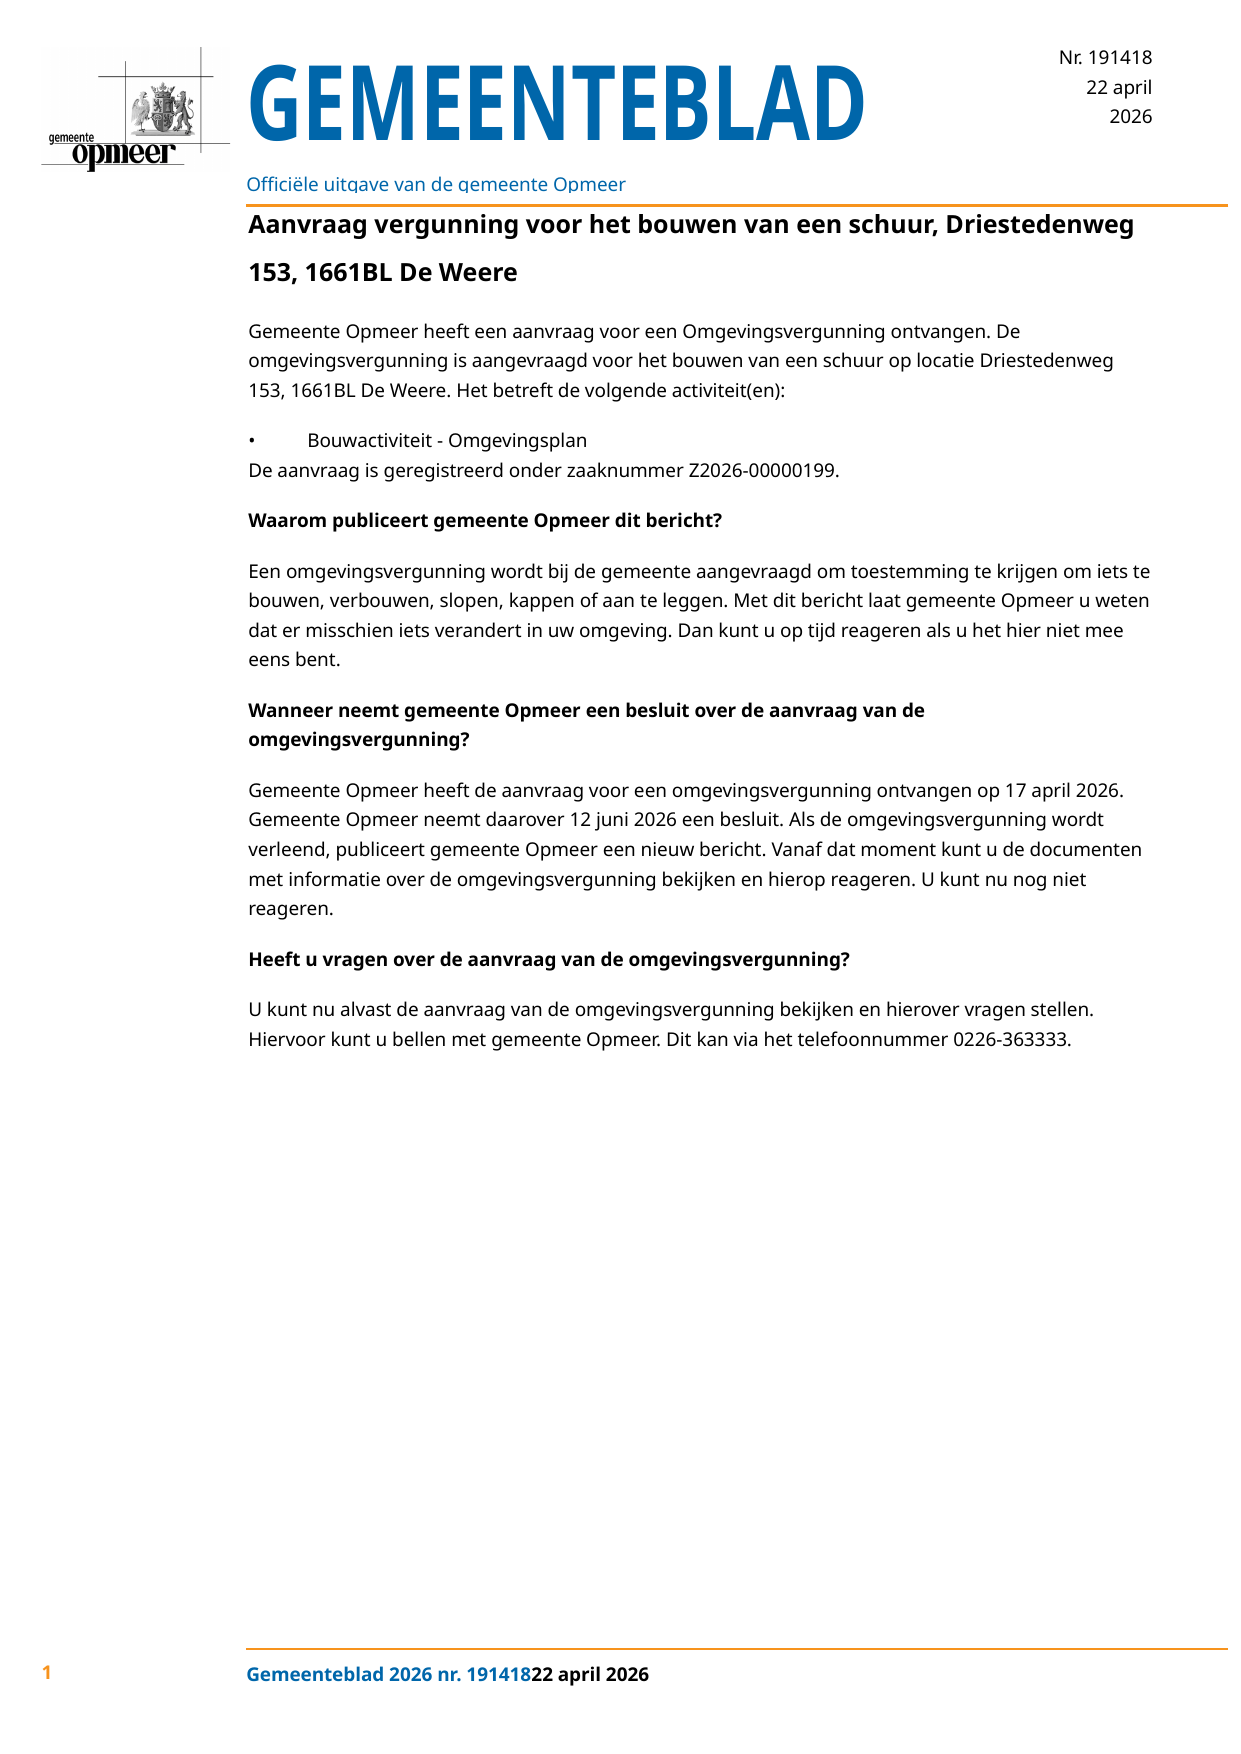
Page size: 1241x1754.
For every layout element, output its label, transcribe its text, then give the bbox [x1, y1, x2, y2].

text Waarom publiceert gemeente Opmeer dit bericht? [248, 507, 1152, 533]
picture [41, 47, 231, 172]
text Heeft u vragen over de aanvraag van de omgevingsvergunning? [248, 946, 1152, 972]
text De aanvraag is geregistreerd onder zaaknummer Z2026-00000199. [248, 457, 1152, 483]
list Bouwactiviteit - Omgevingsplan [248, 427, 1152, 453]
text Een omgevingsvergunning wordt bij de gemeente aangevraagd om toestemming te krijgen om iets te bouwen, verbouwen, slopen, kappen of aan te leggen. Met dit bericht laat gemeente Opmeer u weten dat er misschien iets verandert in uw omgeving. Dan kunt u op tijd reageren als u het hier niet mee eens bent. [248, 558, 1152, 672]
text Wanneer neemt gemeente Opmeer een besluit over de aanvraag van de omgevingsvergunning? [248, 697, 1152, 752]
text Aanvraag vergunning voor het bouwen van een schuur, Driestedenweg 153, 1661BL De Weere [248, 207, 1152, 288]
text Gemeente Opmeer heeft een aanvraag voor een Omgevingsvergunning ontvangen. De omgevingsvergunning is aangevraagd voor het bouwen van een schuur op locatie Driestedenweg 153, 1661BL De Weere. Het betreft de volgende activiteit(en): [248, 318, 1152, 403]
text U kunt nu alvast de aanvraag van de omgevingsvergunning bekijken en hierover vragen stellen. Hiervoor kunt u bellen met gemeente Opmeer. Dit kan via het telefoonnummer 0226-363333. [248, 996, 1152, 1052]
text Gemeente Opmeer heeft de aanvraag voor een omgevingsvergunning ontvangen op 17 april 2026. Gemeente Opmeer neemt daarover 12 juni 2026 een besluit. Als de omgevingsvergunning wordt verleend, publiceert gemeente Opmeer een nieuw bericht. Vanaf dat moment kunt u de documenten met informatie over de omgevingsvergunning bekijken en hierop reageren. U kunt nu nog niet reageren. [248, 777, 1152, 921]
